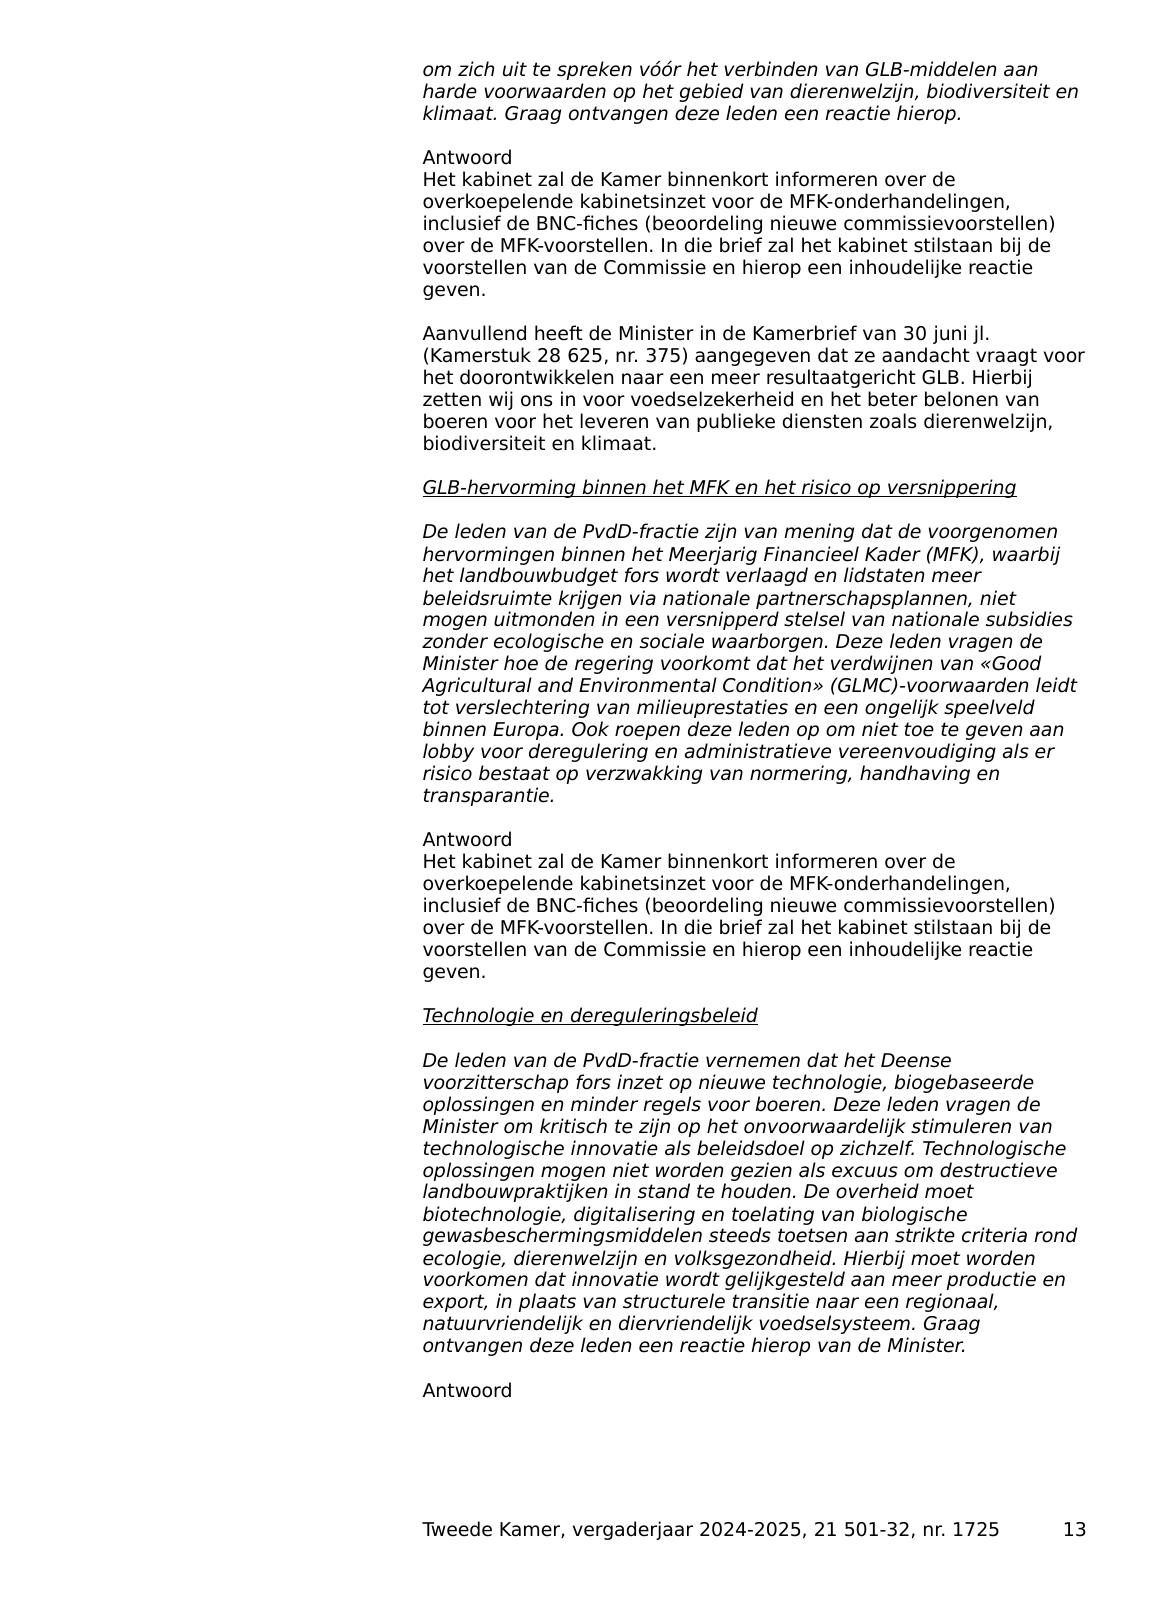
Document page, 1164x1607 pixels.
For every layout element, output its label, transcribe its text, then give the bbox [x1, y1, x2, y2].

text Het kabinet zal de Kamer binnenkort informeren over de overkoepelende kabinetsinzet voor de MFK-onderhandelingen, inclusief de BNC-fiches (beoordeling nieuwe commissievoorstellen) over de MFK-voorstellen. In die brief zal het kabinet stilstaan bij de voorstellen van de Commissie en hierop een inhoudelijke reactie geven. [422, 851, 1087, 983]
text De leden van de PvdD-fractie zijn van mening dat de voorgenomen hervormingen binnen het Meerjarig Financieel Kader (MFK), waarbij het landbouwbudget fors wordt verlaagd en lidstaten meer beleidsruimte krijgen via nationale partnerschapsplannen, niet mogen uitmonden in een versnipperd stelsel van nationale subsidies zonder ecologische en sociale waarborgen. Deze leden vragen de Minister hoe de regering voorkomt dat het verdwijnen van «Good Agricultural and Environmental Condition» (GLMC)-voorwaarden leidt tot verslechtering van milieuprestaties en een ongelijk speelveld binnen Europa. Ook roepen deze leden op om niet toe te geven aan lobby voor deregulering en administratieve vereenvoudiging als er risico bestaat op verzwakking van normering, handhaving en transparantie. [422, 521, 1087, 807]
text om zich uit te spreken vóór het verbinden van GLB-middelen aan harde voorwaarden op het gebied van dierenwelzijn, biodiversiteit en klimaat. Graag ontvangen deze leden een reactie hierop. [422, 59, 1087, 125]
text De leden van de PvdD-fractie vernemen dat het Deense voorzitterschap fors inzet op nieuwe technologie, biogebaseerde oplossingen en minder regels voor boeren. Deze leden vragen de Minister om kritisch te zijn op het onvoorwaardelijk stimuleren van technologische innovatie als beleidsdoel op zichzelf. Technologische oplossingen mogen niet worden gezien als excuus om destructieve landbouwpraktijken in stand te houden. De overheid moet biotechnologie, digitalisering en toelating van biologische gewasbeschermingsmiddelen steeds toetsen aan strikte criteria rond ecologie, dierenwelzijn en volksgezondheid. Hierbij moet worden voorkomen dat innovatie wordt gelijkgesteld aan meer productie en export, in plaats van structurele transitie naar een regionaal, natuurvriendelijk en diervriendelijk voedselsysteem. Graag ontvangen deze leden een reactie hierop van de Minister. [422, 1049, 1087, 1357]
text Het kabinet zal de Kamer binnenkort informeren over de overkoepelende kabinetsinzet voor de MFK-onderhandelingen, inclusief de BNC-fiches (beoordeling nieuwe commissievoorstellen) over de MFK-voorstellen. In die brief zal het kabinet stilstaan bij de voorstellen van de Commissie en hierop een inhoudelijke reactie geven. [422, 169, 1087, 301]
text Antwoord [422, 147, 1087, 169]
text Antwoord [422, 829, 1087, 851]
text Antwoord [422, 1379, 1087, 1401]
subtitle Technologie en dereguleringsbeleid [422, 1005, 1087, 1027]
subtitle GLB-hervorming binnen het MFK en het risico op versnippering [422, 477, 1087, 499]
text Aanvullend heeft de Minister in de Kamerbrief van 30 juni jl. (Kamerstuk 28 625, nr. 375) aangegeven dat ze aandacht vraagt voor het doorontwikkelen naar een meer resultaatgericht GLB. Hierbij zetten wij ons in voor voedselzekerheid en het beter belonen van boeren voor het leveren van publieke diensten zoals dierenwelzijn, biodiversiteit en klimaat. [422, 323, 1087, 455]
